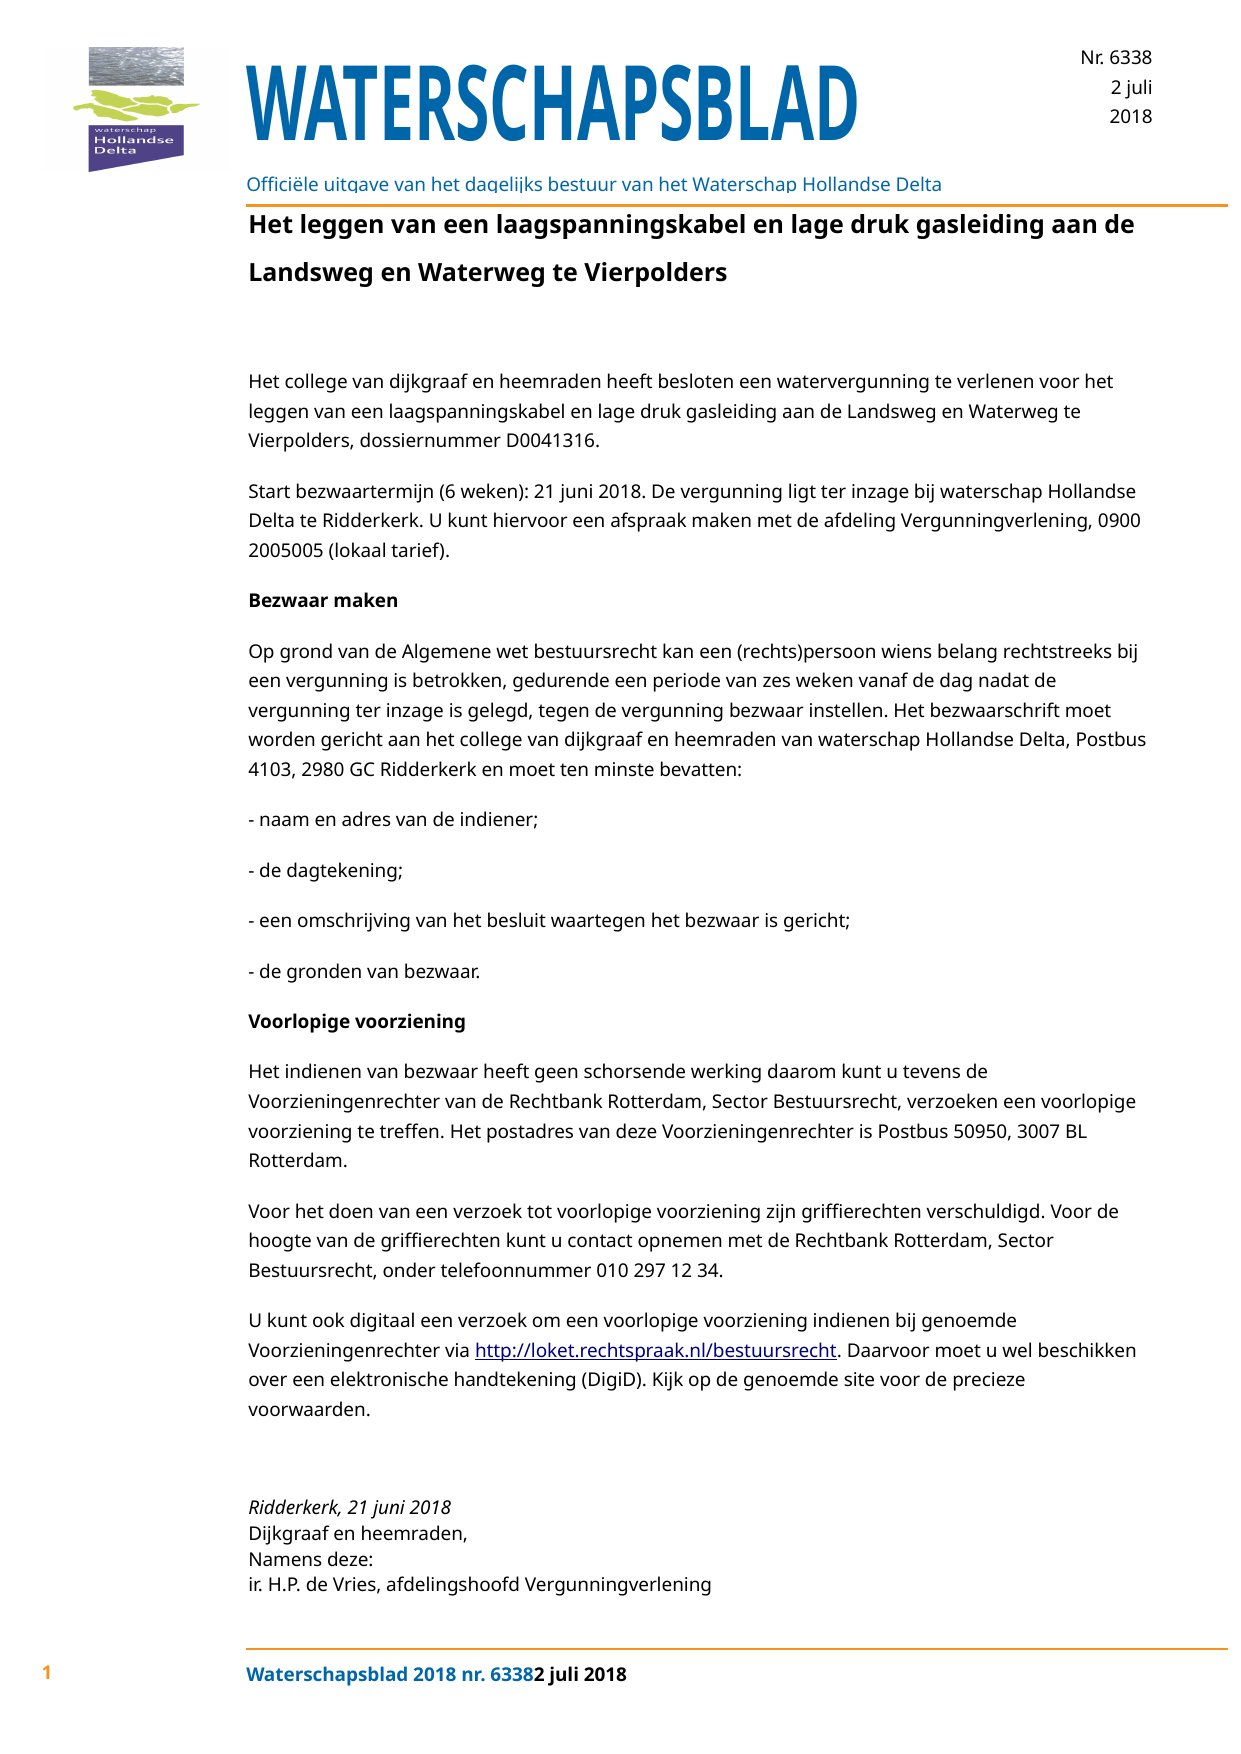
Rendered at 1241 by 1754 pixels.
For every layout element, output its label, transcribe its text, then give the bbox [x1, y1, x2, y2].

text - de dagtekening; [248, 857, 1152, 883]
text - een omschrijving van het besluit waartegen het bezwaar is gericht; [248, 907, 1152, 933]
text Op grond van de Algemene wet bestuursrecht kan een (rechts)persoon wiens belang rechtstreeks bij een vergunning is betrokken, gedurende een periode van zes weken vanaf de dag nadat de vergunning ter inzage is gelegd, tegen de vergunning bezwaar instellen. Het bezwaarschrift moet worden gericht aan het college van dijkgraaf en heemraden van waterschap Hollandse Delta, Postbus 4103, 2980 GC Ridderkerk en moet ten minste bevatten: [248, 638, 1152, 782]
text Start bezwaartermijn (6 weken): 21 juni 2018. De vergunning ligt ter inzage bij waterschap Hollandse Delta te Ridderkerk. U kunt hiervoor een afspraak maken met de afdeling Vergunningverlening, 0900 2005005 (lokaal tarief). [248, 478, 1152, 563]
text - de gronden van bezwaar. [248, 958, 1152, 984]
text U kunt ook digitaal een verzoek om een voorlopige voorziening indienen bij genoemde Voorzieningenrechter via http://loket.rechtspraak.nl/bestuursrecht. Daarvoor moet u wel beschikken over een elektronische handtekening (DigiD). Kijk op de genoemde site voor de precieze voorwaarden. [248, 1307, 1152, 1422]
text Dijkgraaf en heemraden, [248, 1520, 1152, 1546]
text Bezwaar maken [248, 587, 1152, 613]
text Het indienen van bezwaar heeft geen schorsende werking daarom kunt u tevens de Voorzieningenrechter van de Rechtbank Rotterdam, Sector Bestuursrecht, verzoeken een voorlopige voorziening te treffen. Het postadres van deze Voorzieningenrechter is Postbus 50950, 3007 BL Rotterdam. [248, 1059, 1152, 1173]
text Het leggen van een laagspanningskabel en lage druk gasleiding aan de Landsweg en Waterweg te Vierpolders [248, 207, 1152, 288]
text Namens deze: [248, 1546, 1152, 1572]
text Voor het doen van een verzoek tot voorlopige voorziening zijn griffierechten verschuldigd. Voor de hoogte van de griffierechten kunt u contact opnemen met de Rechtbank Rotterdam, Sector Bestuursrecht, onder telefoonnummer 010 297 12 34. [248, 1198, 1152, 1283]
text Voorlopige voorziening [248, 1008, 1152, 1034]
text - naam en adres van de indiener; [248, 807, 1152, 832]
text Ridderkerk, 21 juni 2018 [248, 1494, 1152, 1520]
picture [41, 47, 231, 172]
text ir. H.P. de Vries, afdelingshoofd Vergunningverlening [248, 1572, 1152, 1597]
text Het college van dijkgraaf en heemraden heeft besloten een watervergunning te verlenen voor het leggen van een laagspanningskabel en lage druk gasleiding aan de Landsweg en Waterweg te Vierpolders, dossiernummer D0041316. [248, 368, 1152, 453]
